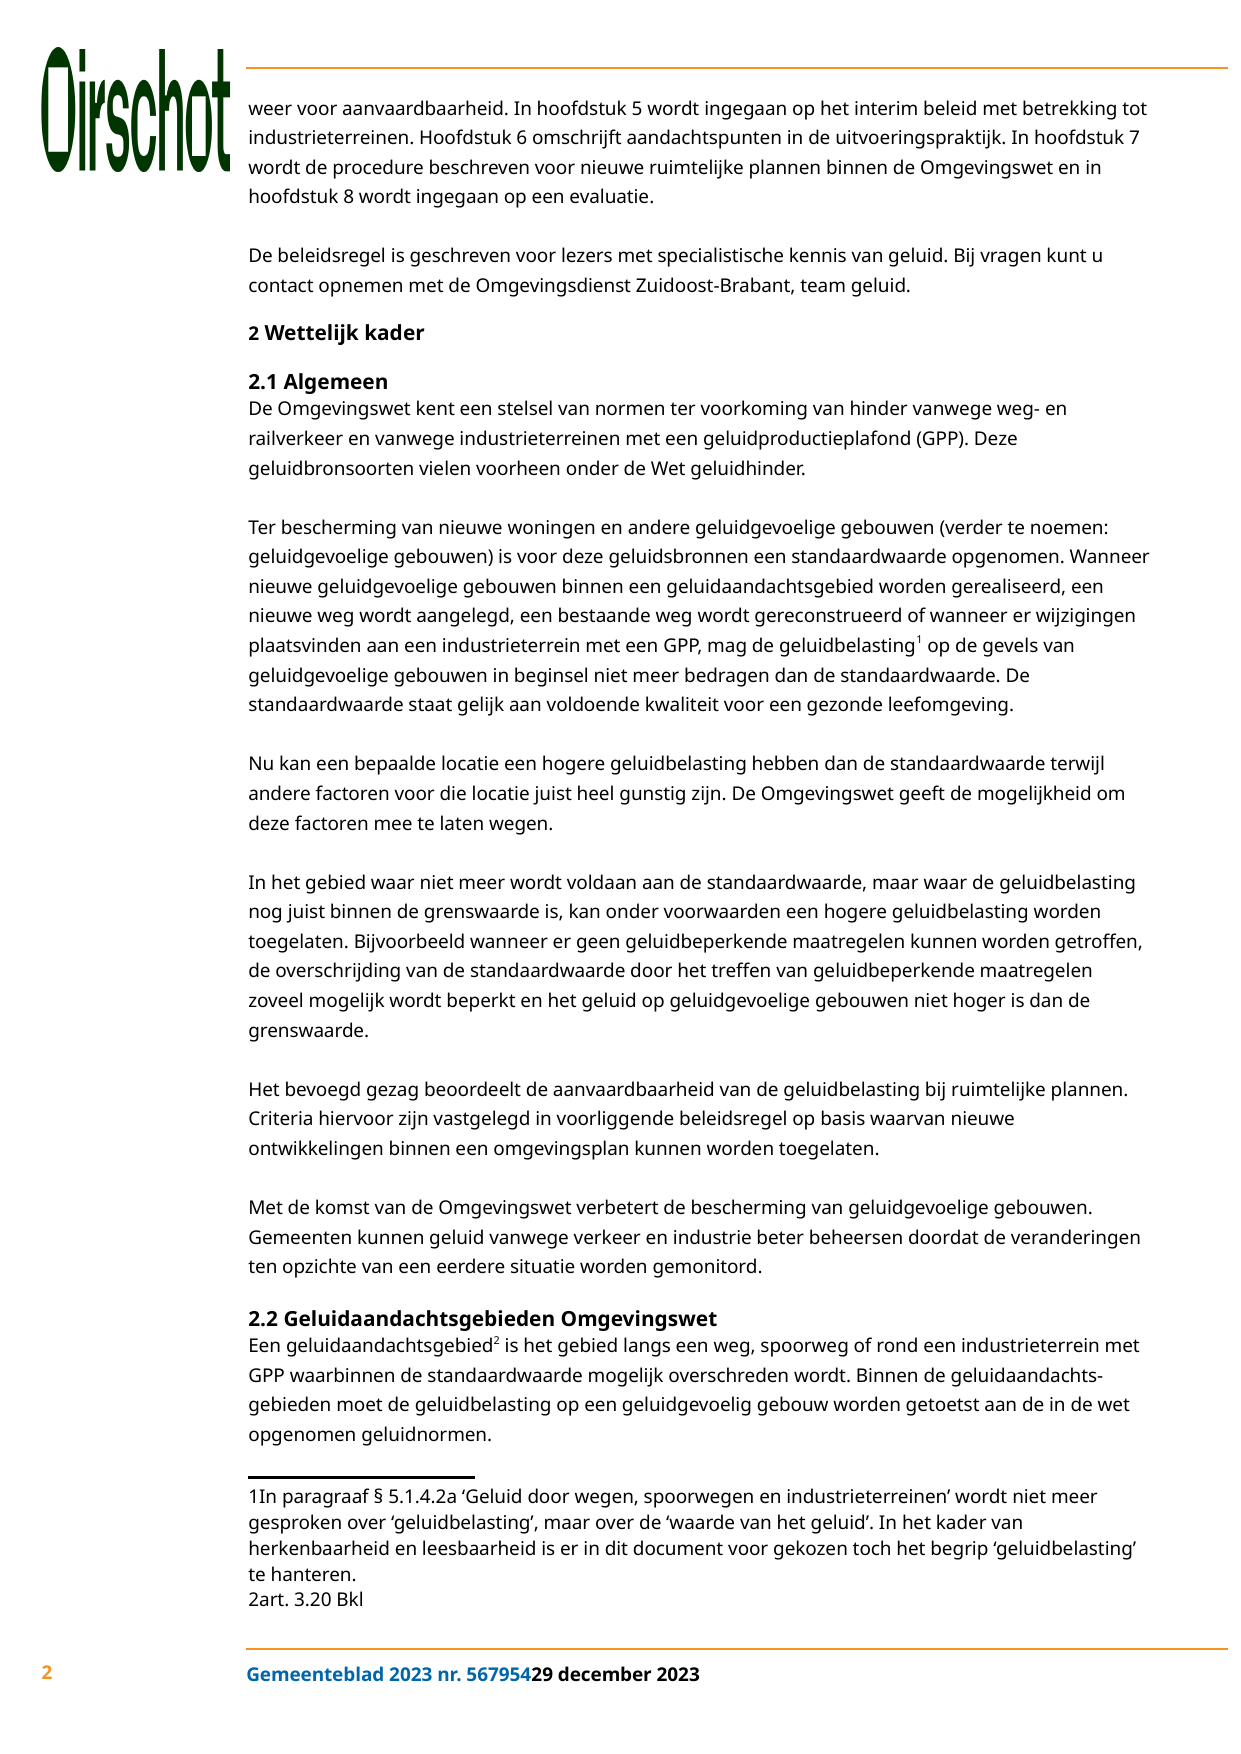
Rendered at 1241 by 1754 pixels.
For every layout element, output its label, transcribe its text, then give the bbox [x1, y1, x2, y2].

text De beleidsregel is geschreven voor lezers met specialistische kennis van geluid. Bij vragen kunt u contact opnemen met de Omgevingsdienst Zuidoost-Brabant, team geluid. [248, 243, 1152, 298]
text 2.1 Algemeen [248, 367, 1152, 396]
text weer voor aanvaardbaarheid. In hoofdstuk 5 wordt ingegaan op het interim beleid met betrekking tot industrieterreinen. Hoofdstuk 6 omschrijft aandachtspunten in de uitvoeringspraktijk. In hoofdstuk 7 wordt de procedure beschreven voor nieuwe ruimtelijke plannen binnen de Omgevingswet en in hoofdstuk 8 wordt ingegaan op een evaluatie. [248, 95, 1152, 209]
text In het gebied waar niet meer wordt voldaan aan de standaardwaarde, maar waar de geluidbelasting nog juist binnen de grenswaarde is, kan onder voorwaarden een hogere geluidbelasting worden toegelaten. Bijvoorbeeld wanneer er geen geluidbeperkende maatregelen kunnen worden getroffen, de overschrijding van de standaardwaarde door het treffen van geluidbeperkende maatregelen zoveel mogelijk wordt beperkt en het geluid op geluidgevoelige gebouwen niet hoger is dan de grenswaarde. [248, 869, 1152, 1043]
picture [41, 47, 231, 172]
text Het bevoegd gezag beoordeelt de aanvaardbaarheid van de geluidbelasting bij ruimtelijke plannen. Criteria hiervoor zijn vastgelegd in voorliggende beleidsregel op basis waarvan nieuwe ontwikkelingen binnen een omgevingsplan kunnen worden toegelaten. [248, 1076, 1152, 1161]
text Met de komst van de Omgevingswet verbetert de bescherming van geluidgevoelige gebouwen. Gemeenten kunnen geluid vanwege verkeer en industrie beter beheersen doordat de veranderingen ten opzichte van een eerdere situatie worden gemonitord. [248, 1194, 1152, 1279]
text Ter bescherming van nieuwe woningen en andere geluidgevoelige gebouwen (verder te noemen: geluidgevoelige gebouwen) is voor deze geluidsbronnen een standaardwaarde opgenomen. Wanneer nieuwe geluidgevoelige gebouwen binnen een geluidaandachtsgebied worden gerealiseerd, een nieuwe weg wordt aangelegd, een bestaande weg wordt gereconstrueerd of wanneer er wijzigingen plaatsvinden aan een industrieterrein met een GPP, mag de geluidbelasting op de gevels van geluidgevoelige gebouwen in beginsel niet meer bedragen dan de standaardwaarde. De standaardwaarde staat gelijk aan voldoende kwaliteit voor een gezonde leefomgeving. [248, 514, 1152, 717]
text 2.2 Geluidaandachtsgebieden Omgevingswet [248, 1304, 1152, 1332]
text 2 Wettelijk kader [248, 318, 1152, 346]
text In paragraaf § 5.1.4.2a ‘Geluid door wegen, spoorwegen en industrieterreinen’ wordt niet meer gesproken over ‘geluidbelasting’, maar over de ‘waarde van het geluid’. In het kader van herkenbaarheid en leesbaarheid is er in dit document voor gekozen toch het begrip ‘geluidbelasting’ te hanteren. [248, 1483, 1152, 1586]
text Een geluidaandachtsgebied is het gebied langs een weg, spoorweg of rond een industrieterrein met GPP waarbinnen de standaardwaarde mogelijk overschreden wordt. Binnen de geluidaandachts-gebieden moet de geluidbelasting op een geluidgevoelig gebouw worden getoetst aan de in de wet opgenomen geluidnormen. [248, 1332, 1152, 1447]
text De Omgevingswet kent een stelsel van normen ter voorkoming van hinder vanwege weg- en railverkeer en vanwege industrieterreinen met een geluidproductieplafond (GPP). Deze geluidbronsoorten vielen voorheen onder de Wet geluidhinder. [248, 396, 1152, 481]
text Nu kan een bepaalde locatie een hogere geluidbelasting hebben dan de standaardwaarde terwijl andere factoren voor die locatie juist heel gunstig zijn. De Omgevingswet geeft de mogelijkheid om deze factoren mee te laten wegen. [248, 751, 1152, 836]
text art. 3.20 Bkl [248, 1586, 1152, 1612]
